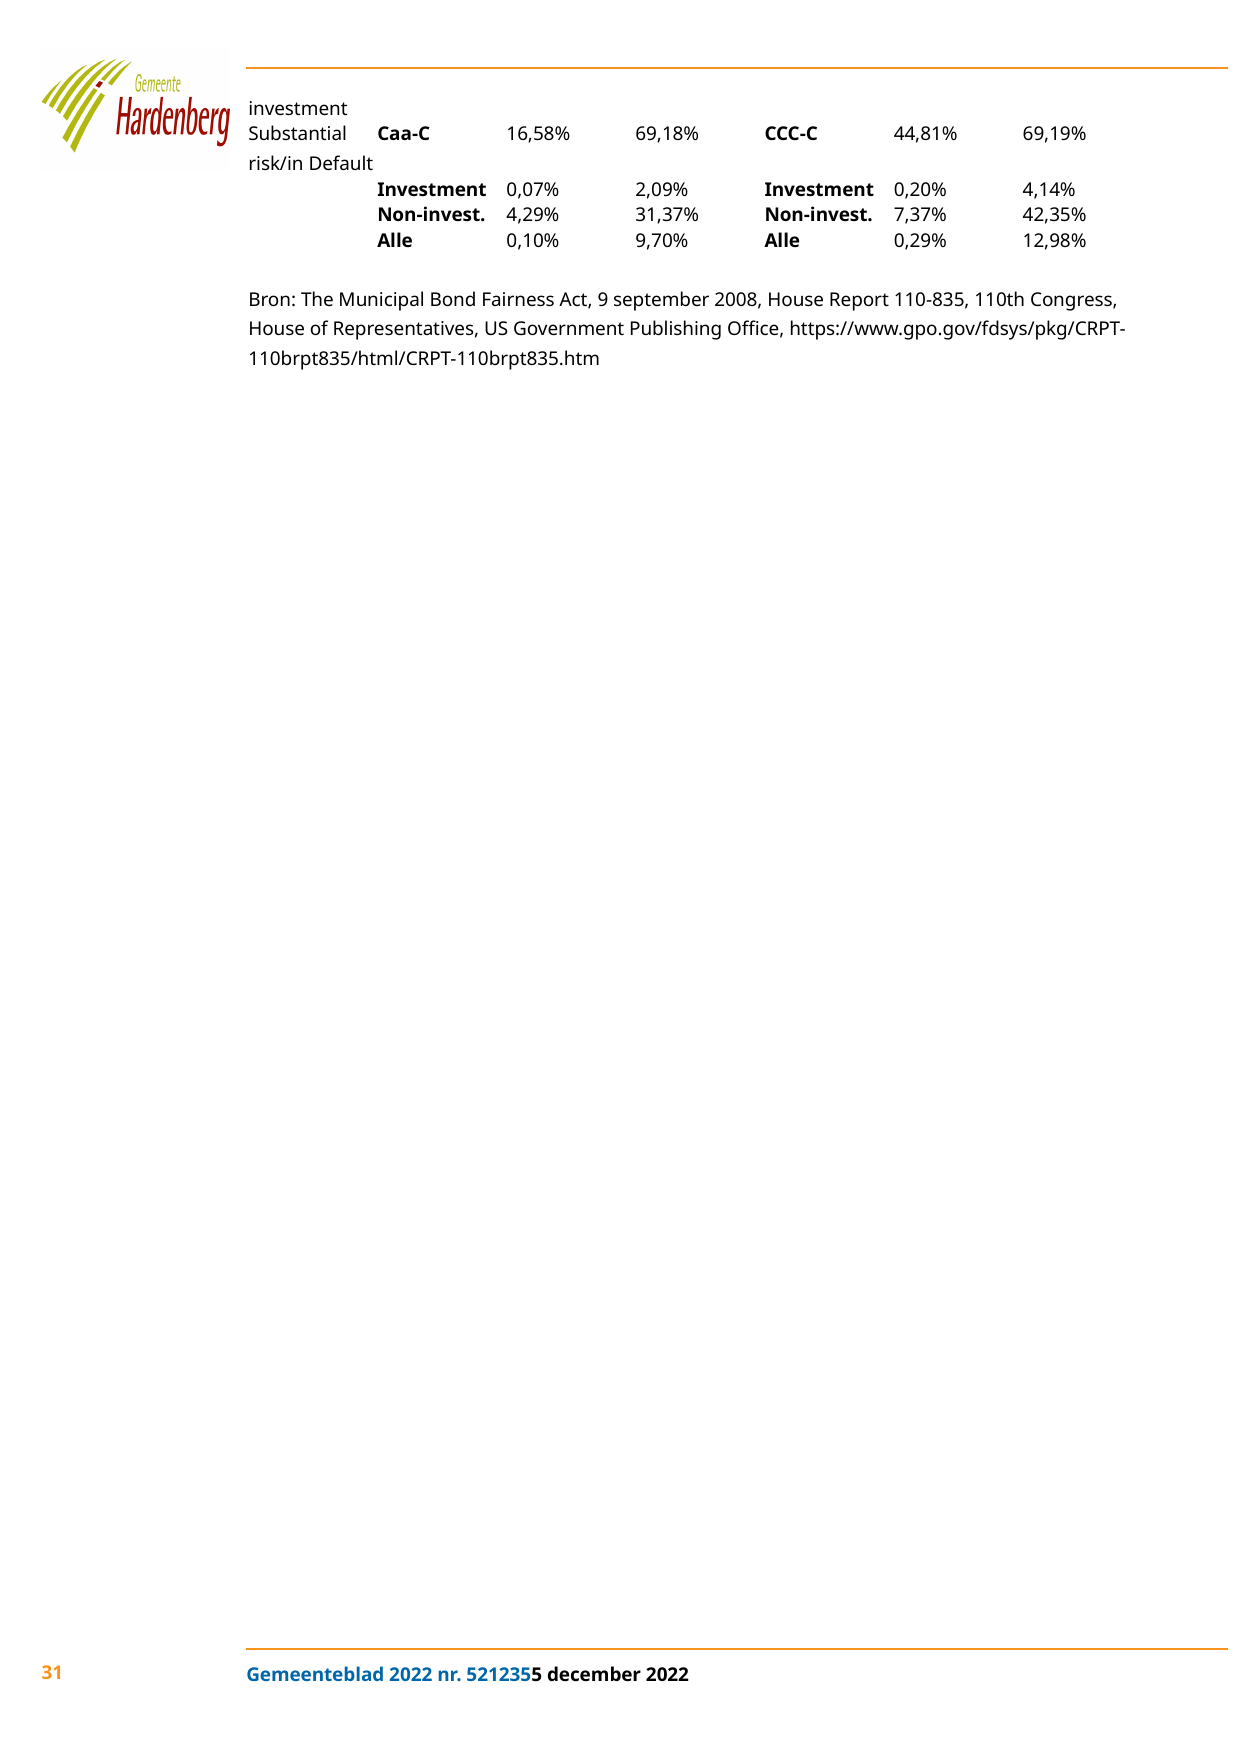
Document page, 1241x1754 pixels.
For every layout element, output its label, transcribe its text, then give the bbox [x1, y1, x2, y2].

table_cell Alle [377, 227, 506, 253]
table_cell 4,29% [506, 202, 635, 227]
table_cell 0,29% [894, 227, 1022, 253]
table_cell Caa-C [377, 121, 506, 176]
table_cell 44,81% [894, 121, 1022, 176]
table_cell Alle [764, 227, 893, 253]
table_cell 9,70% [635, 227, 764, 253]
table_cell [248, 227, 377, 253]
table_cell Substantial risk/in Default [248, 121, 377, 176]
table_cell [248, 202, 377, 227]
table_cell Investment [377, 176, 506, 202]
table_cell 0,07% [506, 176, 635, 202]
table_cell 0,10% [506, 227, 635, 253]
table_cell 2,09% [635, 176, 764, 202]
table_cell Non-invest. [764, 202, 893, 227]
table_cell 0,20% [894, 176, 1022, 202]
table_cell [506, 95, 635, 121]
picture [41, 47, 231, 172]
table_cell [635, 95, 764, 121]
table_cell [1023, 95, 1152, 121]
table_cell [894, 95, 1022, 121]
text Bron: The Municipal Bond Fairness Act, 9 september 2008, House Report 110-835, 110th Congress, House of Representatives, US Government Publishing Office, https://www.gpo.gov/fdsys/pkg/CRPT-110brpt835/html/CRPT-110brpt835.htm [248, 286, 1152, 371]
table_cell 7,37% [894, 202, 1022, 227]
table_cell 69,19% [1023, 121, 1152, 176]
table_cell CCC-C [764, 121, 893, 176]
table_cell 42,35% [1023, 202, 1152, 227]
table_cell [377, 95, 506, 121]
table_cell investment [248, 95, 377, 121]
table_cell 16,58% [506, 121, 635, 176]
table_cell 31,37% [635, 202, 764, 227]
table_cell [764, 95, 893, 121]
table_cell 4,14% [1023, 176, 1152, 202]
table_cell 12,98% [1023, 227, 1152, 253]
table_cell [248, 176, 377, 202]
table_cell 69,18% [635, 121, 764, 176]
table_cell Non-invest. [377, 202, 506, 227]
table_cell Investment [764, 176, 893, 202]
